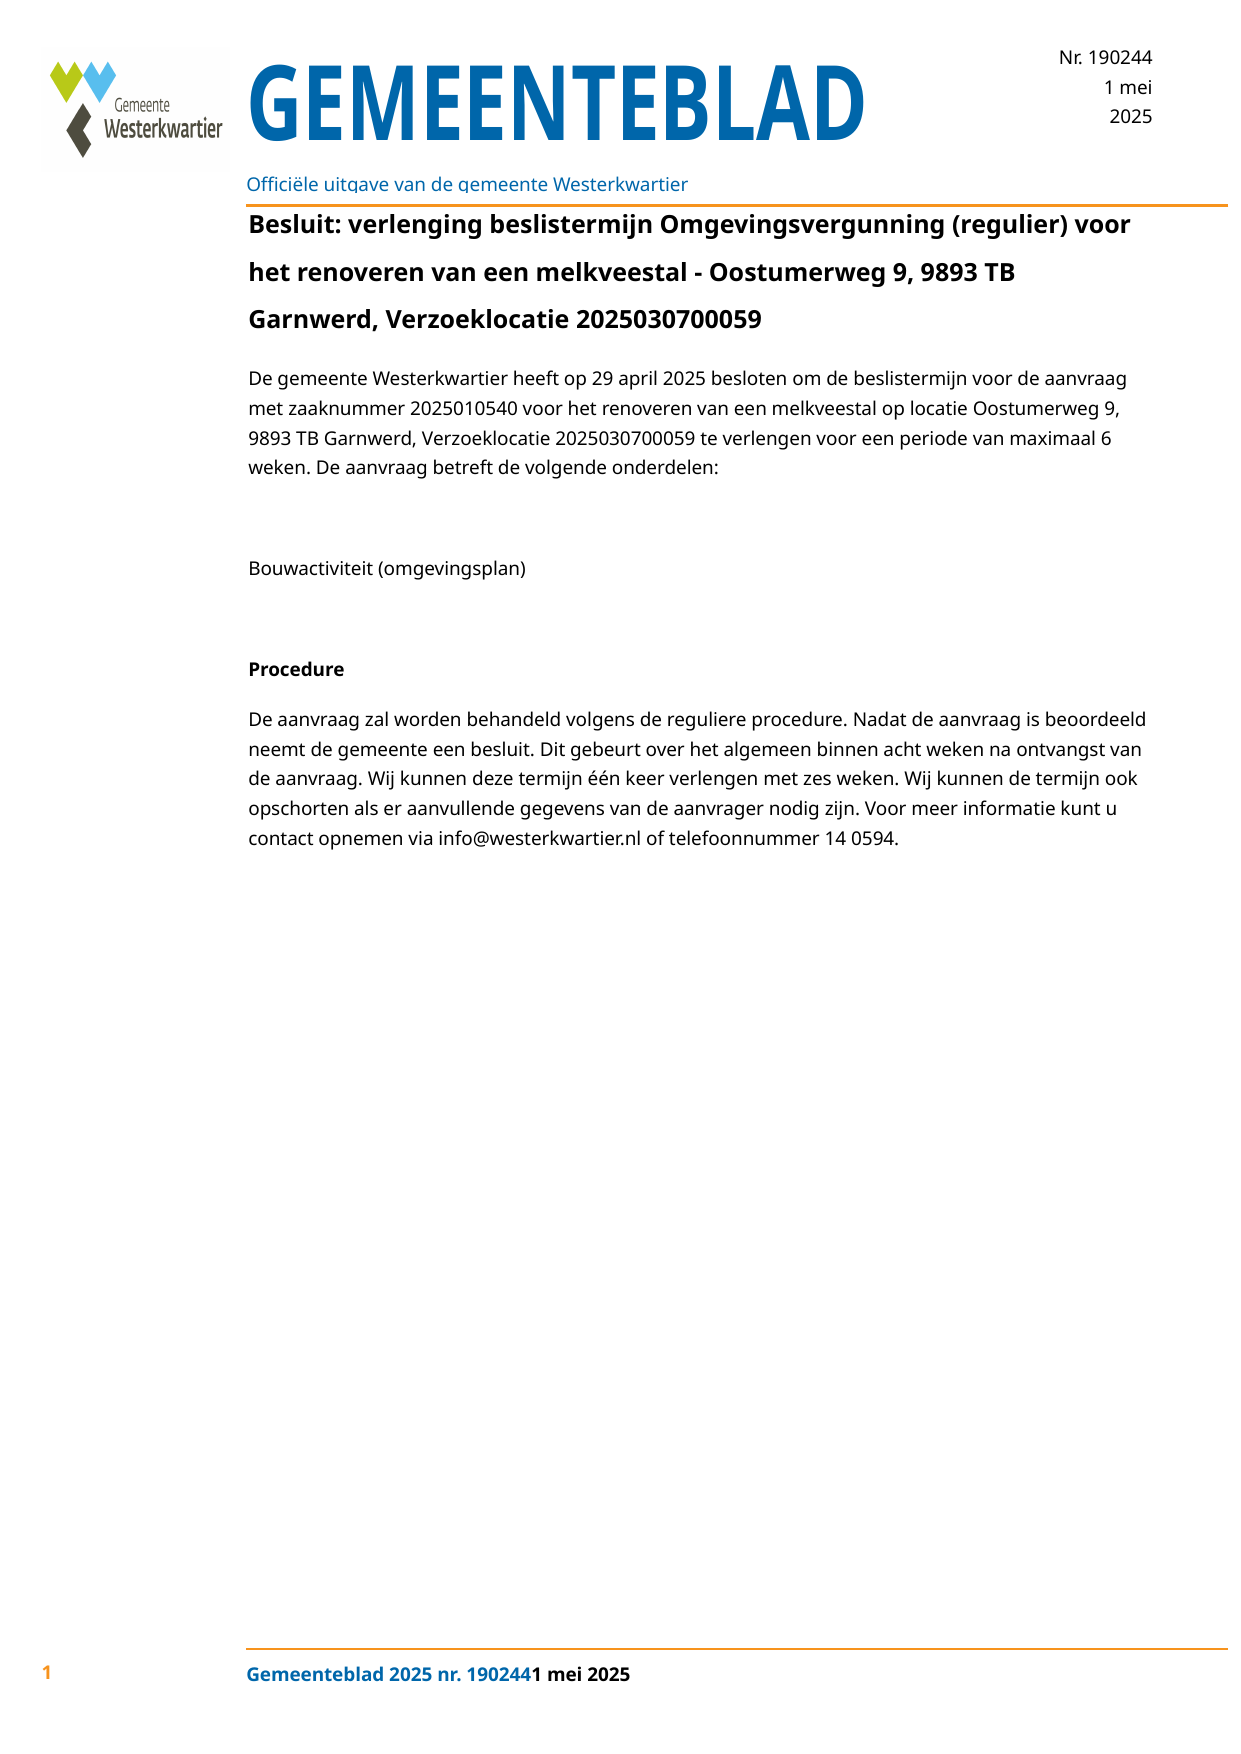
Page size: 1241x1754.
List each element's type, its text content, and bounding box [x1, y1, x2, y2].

text De gemeente Westerkwartier heeft op 29 april 2025 besloten om de beslistermijn voor de aanvraag met zaaknummer 2025010540 voor het renoveren van een melkveestal op locatie Oostumerweg 9, 9893 TB Garnwerd, Verzoeklocatie 2025030700059 te verlengen voor een periode van maximaal 6 weken. De aanvraag betreft de volgende onderdelen: [248, 366, 1152, 480]
text Bouwactiviteit (omgevingsplan) [248, 555, 1152, 581]
text Besluit: verlenging beslistermijn Omgevingsvergunning (regulier) voor het renoveren van een melkveestal - Oostumerweg 9, 9893 TB Garnwerd, Verzoeklocatie 2025030700059 [248, 207, 1152, 336]
text De aanvraag zal worden behandeld volgens de reguliere procedure. Nadat de aanvraag is beoordeeld neemt de gemeente een besluit. Dit gebeurt over het algemeen binnen acht weken na ontvangst van de aanvraag. Wij kunnen deze termijn één keer verlengen met zes weken. Wij kunnen de termijn ook opschorten als er aanvullende gegevens van de aanvrager nodig zijn. Voor meer informatie kunt u contact opnemen via info@westerkwartier.nl of telefoonnummer 14 0594. [248, 706, 1152, 850]
text Procedure [248, 656, 1152, 682]
picture [41, 47, 231, 172]
